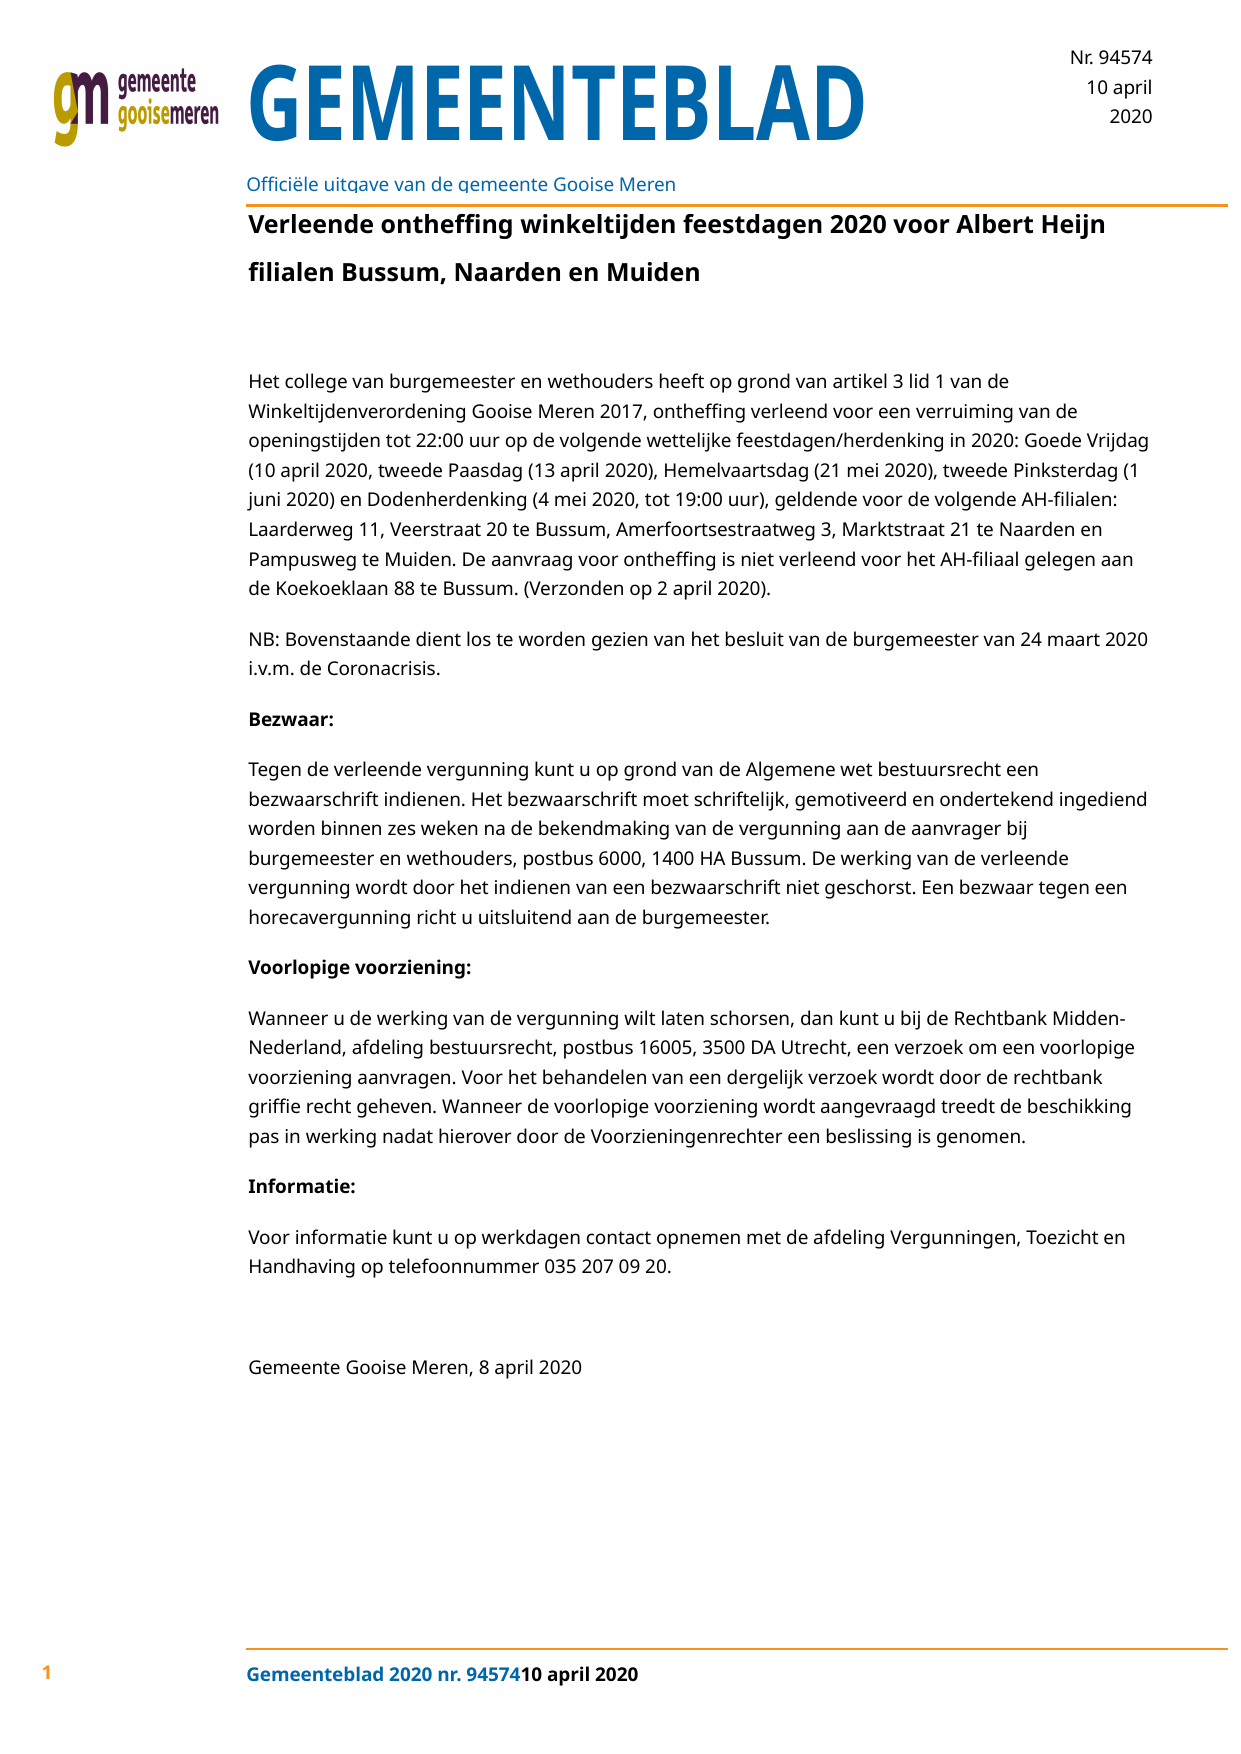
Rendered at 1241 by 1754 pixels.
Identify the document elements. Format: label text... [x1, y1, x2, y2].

text Tegen de verleende vergunning kunt u op grond van de Algemene wet bestuursrecht een bezwaarschrift indienen. Het bezwaarschrift moet schriftelijk, gemotiveerd en ondertekend ingediend worden binnen zes weken na de bekendmaking van de vergunning aan de aanvrager bij burgemeester en wethouders, postbus 6000, 1400 HA Bussum. De werking van de verleende vergunning wordt door het indienen van een bezwaarschrift niet geschorst. Een bezwaar tegen een horecavergunning richt u uitsluitend aan de burgemeester. [248, 756, 1152, 930]
text Het college van burgemeester en wethouders heeft op grond van artikel 3 lid 1 van de Winkeltijdenverordening Gooise Meren 2017, ontheffing verleend voor een verruiming van de openingstijden tot 22:00 uur op de volgende wettelijke feestdagen/herdenking in 2020: Goede Vrijdag (10 april 2020, tweede Paasdag (13 april 2020), Hemelvaartsdag (21 mei 2020), tweede Pinksterdag (1 juni 2020) en Dodenherdenking (4 mei 2020, tot 19:00 uur), geldende voor de volgende AH-filialen: Laarderweg 11, Veerstraat 20 te Bussum, Amerfoortsestraatweg 3, Marktstraat 21 te Naarden en Pampusweg te Muiden. De aanvraag voor ontheffing is niet verleend voor het AH-filiaal gelegen aan de Koekoeklaan 88 te Bussum. (Verzonden op 2 april 2020). [248, 368, 1152, 601]
picture [41, 47, 231, 172]
text Wanneer u de werking van de vergunning wilt laten schorsen, dan kunt u bij de Rechtbank Midden-Nederland, afdeling bestuursrecht, postbus 16005, 3500 DA Utrecht, een verzoek om een voorlopige voorziening aanvragen. Voor het behandelen van een dergelijk verzoek wordt door de rechtbank griffie recht geheven. Wanneer de voorlopige voorziening wordt aangevraagd treedt de beschikking pas in werking nadat hierover door de Voorzieningenrechter een beslissing is genomen. [248, 1005, 1152, 1149]
text Voor informatie kunt u op werkdagen contact opnemen met de afdeling Vergunningen, Toezicht en Handhaving op telefoonnummer 035 207 09 20. [248, 1224, 1152, 1279]
text Verleende ontheffing winkeltijden feestdagen 2020 voor Albert Heijn filialen Bussum, Naarden en Muiden [248, 207, 1152, 288]
text Bezwaar: [248, 706, 1152, 732]
text NB: Bovenstaande dient los te worden gezien van het besluit van de burgemeester van 24 maart 2020 i.v.m. de Coronacrisis. [248, 626, 1152, 681]
text Gemeente Gooise Meren, 8 april 2020 [248, 1354, 1152, 1380]
text Informatie: [248, 1174, 1152, 1199]
text Voorlopige voorziening: [248, 954, 1152, 980]
